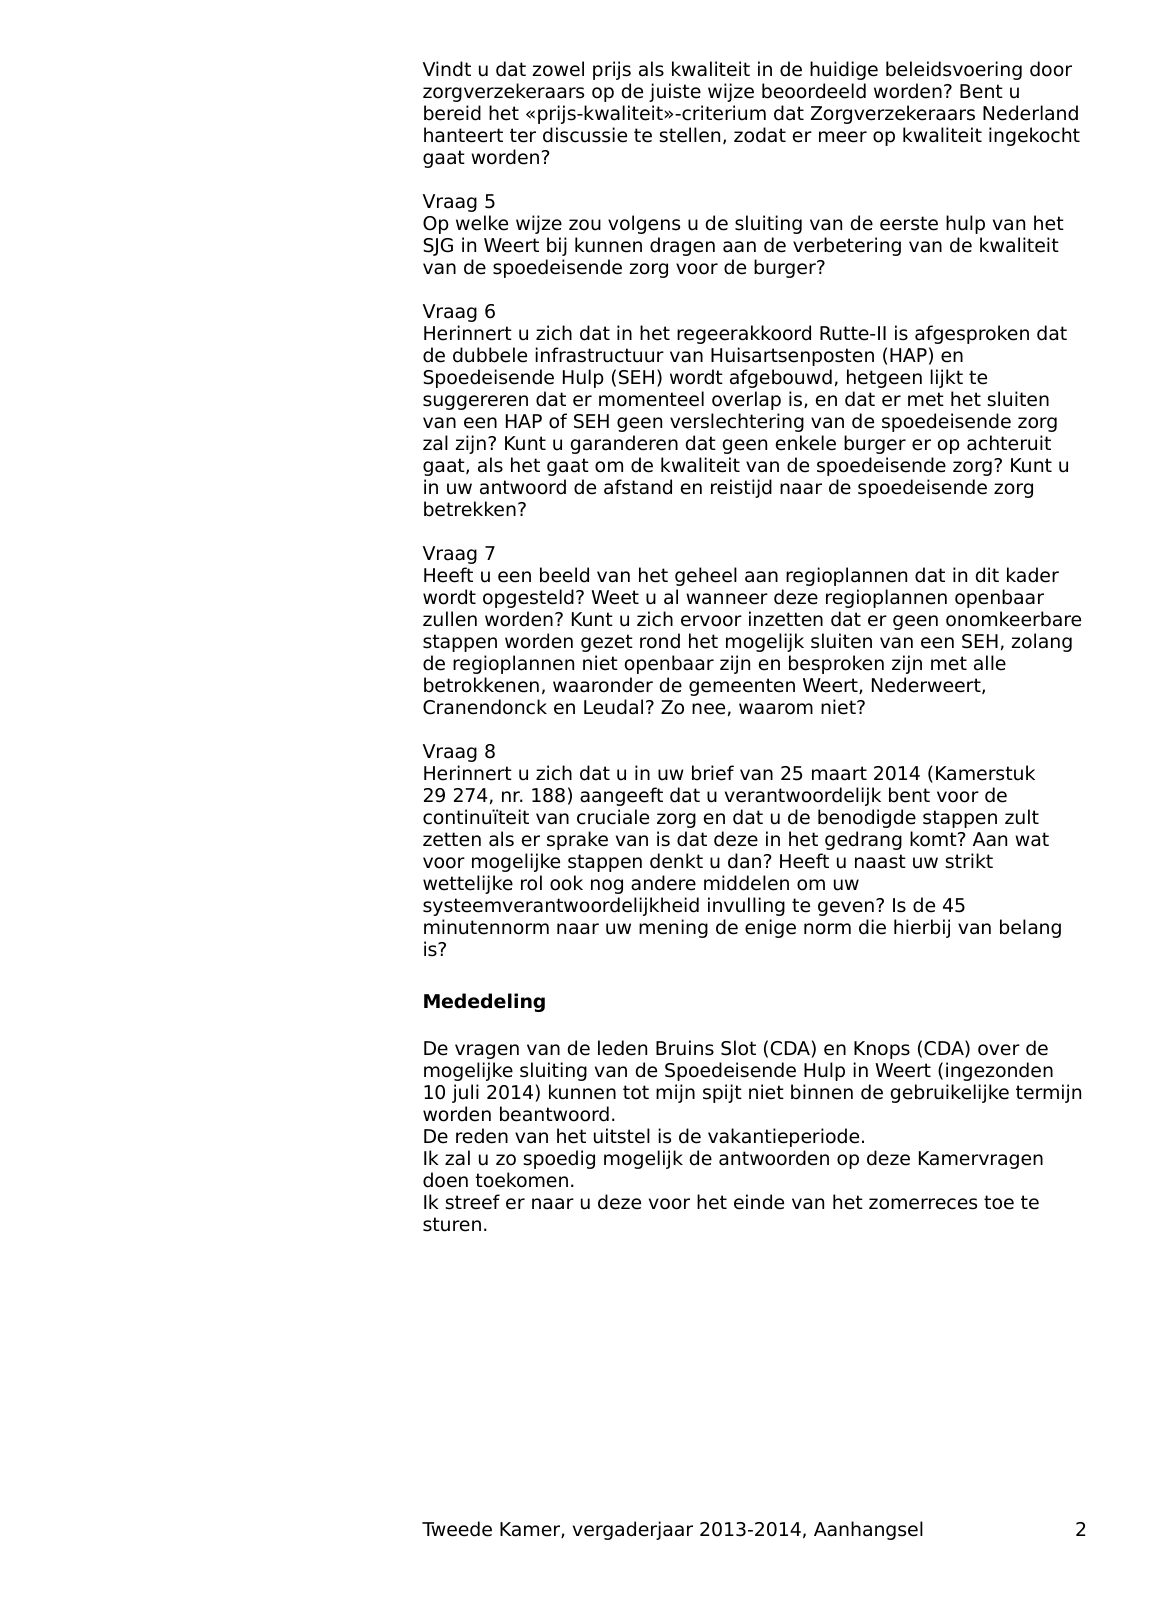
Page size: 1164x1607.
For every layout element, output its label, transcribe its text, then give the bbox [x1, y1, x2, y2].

text De vragen van de leden Bruins Slot (CDA) en Knops (CDA) over de mogelijke sluiting van de Spoedeisende Hulp in Weert (ingezonden 10 juli 2014) kunnen tot mijn spijt niet binnen de gebruikelijke termijn worden beantwoord. [422, 1038, 1087, 1126]
text Vraag 6 [422, 301, 1087, 323]
text Ik zal u zo spoedig mogelijk de antwoorden op deze Kamervragen doen toekomen. [422, 1148, 1087, 1192]
text De reden van het uitstel is de vakantieperiode. [422, 1126, 1087, 1148]
text Vraag 8 [422, 741, 1087, 763]
text Ik streef er naar u deze voor het einde van het zomerreces toe te sturen. [422, 1192, 1087, 1236]
text Vraag 5 [422, 191, 1087, 213]
text Vindt u dat zowel prijs als kwaliteit in de huidige beleidsvoering door zorgverzekeraars op de juiste wijze beoordeeld worden? Bent u bereid het «prijs-kwaliteit»-criterium dat Zorgverzekeraars Nederland hanteert ter discussie te stellen, zodat er meer op kwaliteit ingekocht gaat worden? [422, 59, 1087, 169]
text Herinnert u zich dat in het regeerakkoord Rutte-II is afgesproken dat de dubbele infrastructuur van Huisartsenposten (HAP) en Spoedeisende Hulp (SEH) wordt afgebouwd, hetgeen lijkt te suggereren dat er momenteel overlap is, en dat er met het sluiten van een HAP of SEH geen verslechtering van de spoedeisende zorg zal zijn? Kunt u garanderen dat geen enkele burger er op achteruit gaat, als het gaat om de kwaliteit van de spoedeisende zorg? Kunt u in uw antwoord de afstand en reistijd naar de spoedeisende zorg betrekken? [422, 323, 1087, 521]
text Op welke wijze zou volgens u de sluiting van de eerste hulp van het SJG in Weert bij kunnen dragen aan de verbetering van de kwaliteit van de spoedeisende zorg voor de burger? [422, 213, 1087, 279]
text Herinnert u zich dat u in uw brief van 25 maart 2014 (Kamerstuk 29 274, nr. 188) aangeeft dat u verantwoordelijk bent voor de continuïteit van cruciale zorg en dat u de benodigde stappen zult zetten als er sprake van is dat deze in het gedrang komt? Aan wat voor mogelijke stappen denkt u dan? Heeft u naast uw strikt wettelijke rol ook nog andere middelen om uw systeemverantwoordelijkheid invulling te geven? Is de 45 minutennorm naar uw mening de enige norm die hierbij van belang is? [422, 763, 1087, 961]
subtitle Mededeling [422, 991, 1087, 1013]
text Heeft u een beeld van het geheel aan regioplannen dat in dit kader wordt opgesteld? Weet u al wanneer deze regioplannen openbaar zullen worden? Kunt u zich ervoor inzetten dat er geen onomkeerbare stappen worden gezet rond het mogelijk sluiten van een SEH, zolang de regioplannen niet openbaar zijn en besproken zijn met alle betrokkenen, waaronder de gemeenten Weert, Nederweert, Cranendonck en Leudal? Zo nee, waarom niet? [422, 565, 1087, 719]
text Vraag 7 [422, 543, 1087, 565]
